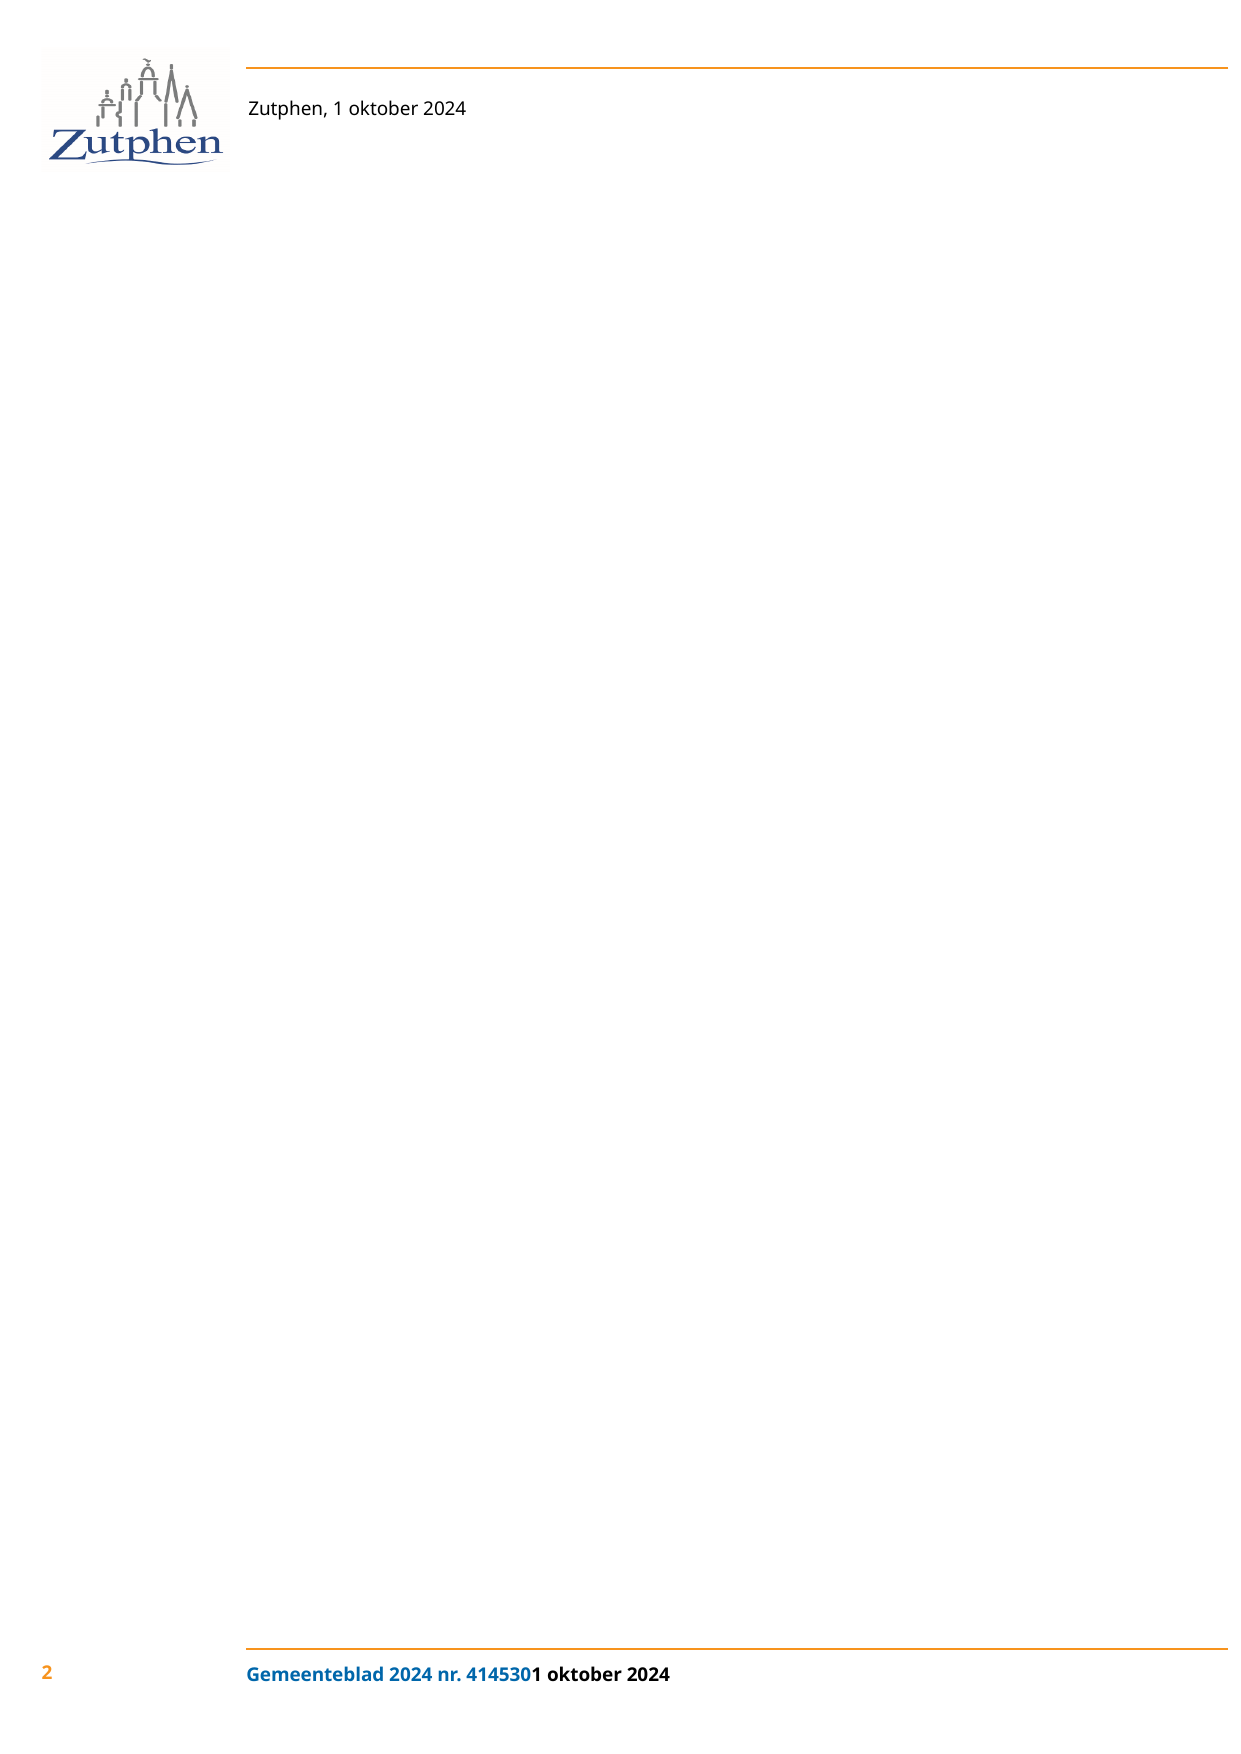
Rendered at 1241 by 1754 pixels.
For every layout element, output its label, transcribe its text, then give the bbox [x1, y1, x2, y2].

text Zutphen, 1 oktober 2024 [248, 95, 1152, 121]
picture [41, 47, 231, 172]
